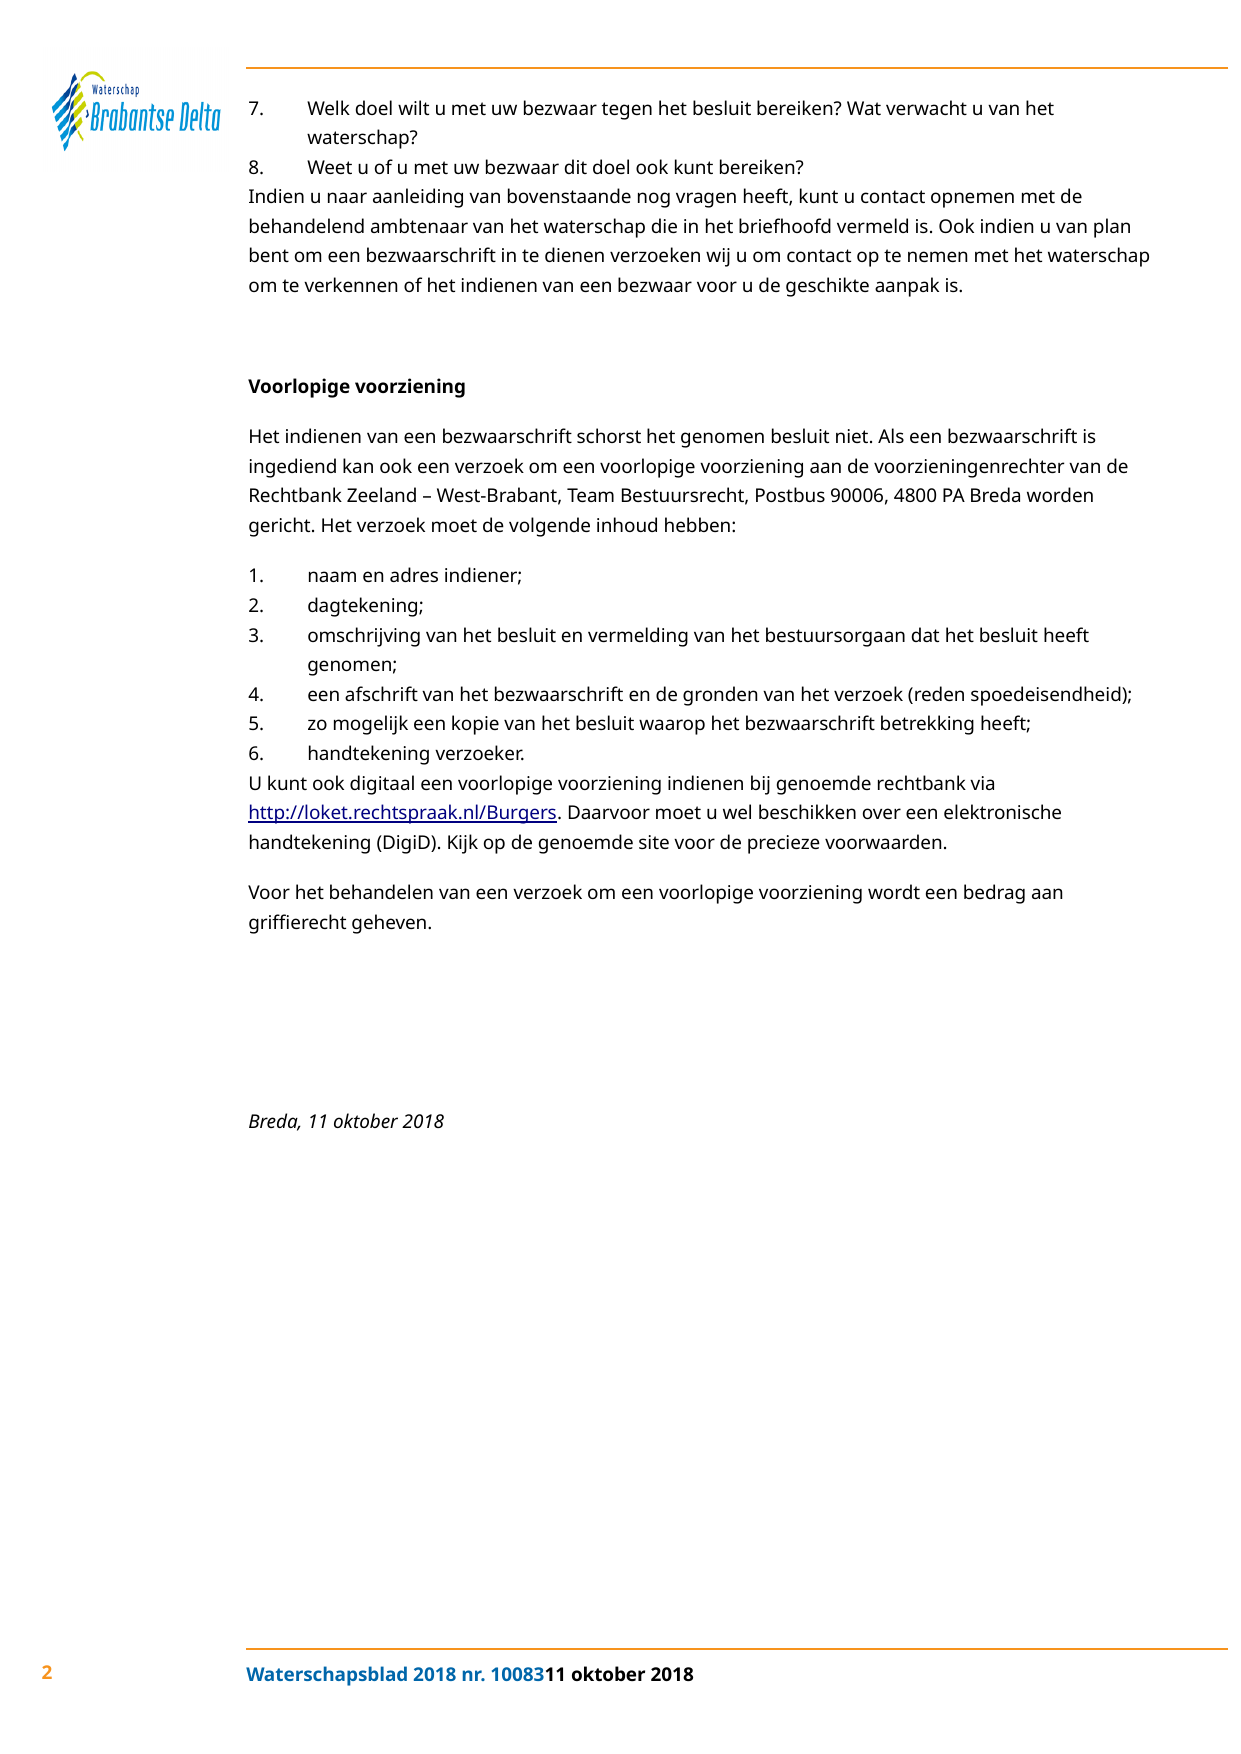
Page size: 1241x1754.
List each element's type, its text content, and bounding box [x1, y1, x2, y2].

text Indien u naar aanleiding van bovenstaande nog vragen heeft, kunt u contact opnemen met de behandelend ambtenaar van het waterschap die in het briefhoofd vermeld is. Ook indien u van plan bent om een bezwaarschrift in te dienen verzoeken wij u om contact op te nemen met het waterschap om te verkennen of het indienen van een bezwaar voor u de geschikte aanpak is. [248, 183, 1152, 298]
list een afschrift van het bezwaarschrift en de gronden van het verzoek (reden spoedeisendheid); [248, 681, 1152, 707]
list Welk doel wilt u met uw bezwaar tegen het besluit bereiken? Wat verwacht u van het waterschap? [248, 95, 1152, 150]
list zo mogelijk een kopie van het besluit waarop het bezwaarschrift betrekking heeft; [248, 711, 1152, 736]
list dagtekening; [248, 592, 1152, 618]
list Weet u of u met uw bezwaar dit doel ook kunt bereiken? [248, 154, 1152, 180]
text U kunt ook digitaal een voorlopige voorziening indienen bij genoemde rechtbank via http://loket.rechtspraak.nl/Burgers. Daarvoor moet u wel beschikken over een elektronische handtekening (DigiD). Kijk op de genoemde site voor de precieze voorwaarden. [248, 770, 1152, 855]
list omschrijving van het besluit en vermelding van het bestuursorgaan dat het besluit heeft genomen; [248, 622, 1152, 677]
text Breda, 11 oktober 2018 [248, 1108, 1152, 1134]
list handtekening verzoeker. [248, 740, 1152, 766]
picture [41, 47, 231, 172]
text Voorlopige voorziening [248, 373, 1152, 399]
text Het indienen van een bezwaarschrift schorst het genomen besluit niet. Als een bezwaarschrift is ingediend kan ook een verzoek om een voorlopige voorziening aan de voorzieningenrechter van de Rechtbank Zeeland – West-Brabant, Team Bestuursrecht, Postbus 90006, 4800 PA Breda worden gericht. Het verzoek moet de volgende inhoud hebben: [248, 423, 1152, 538]
list naam en adres indiener; [248, 563, 1152, 588]
text Voor het behandelen van een verzoek om een voorlopige voorziening wordt een bedrag aan griffierecht geheven. [248, 879, 1152, 935]
